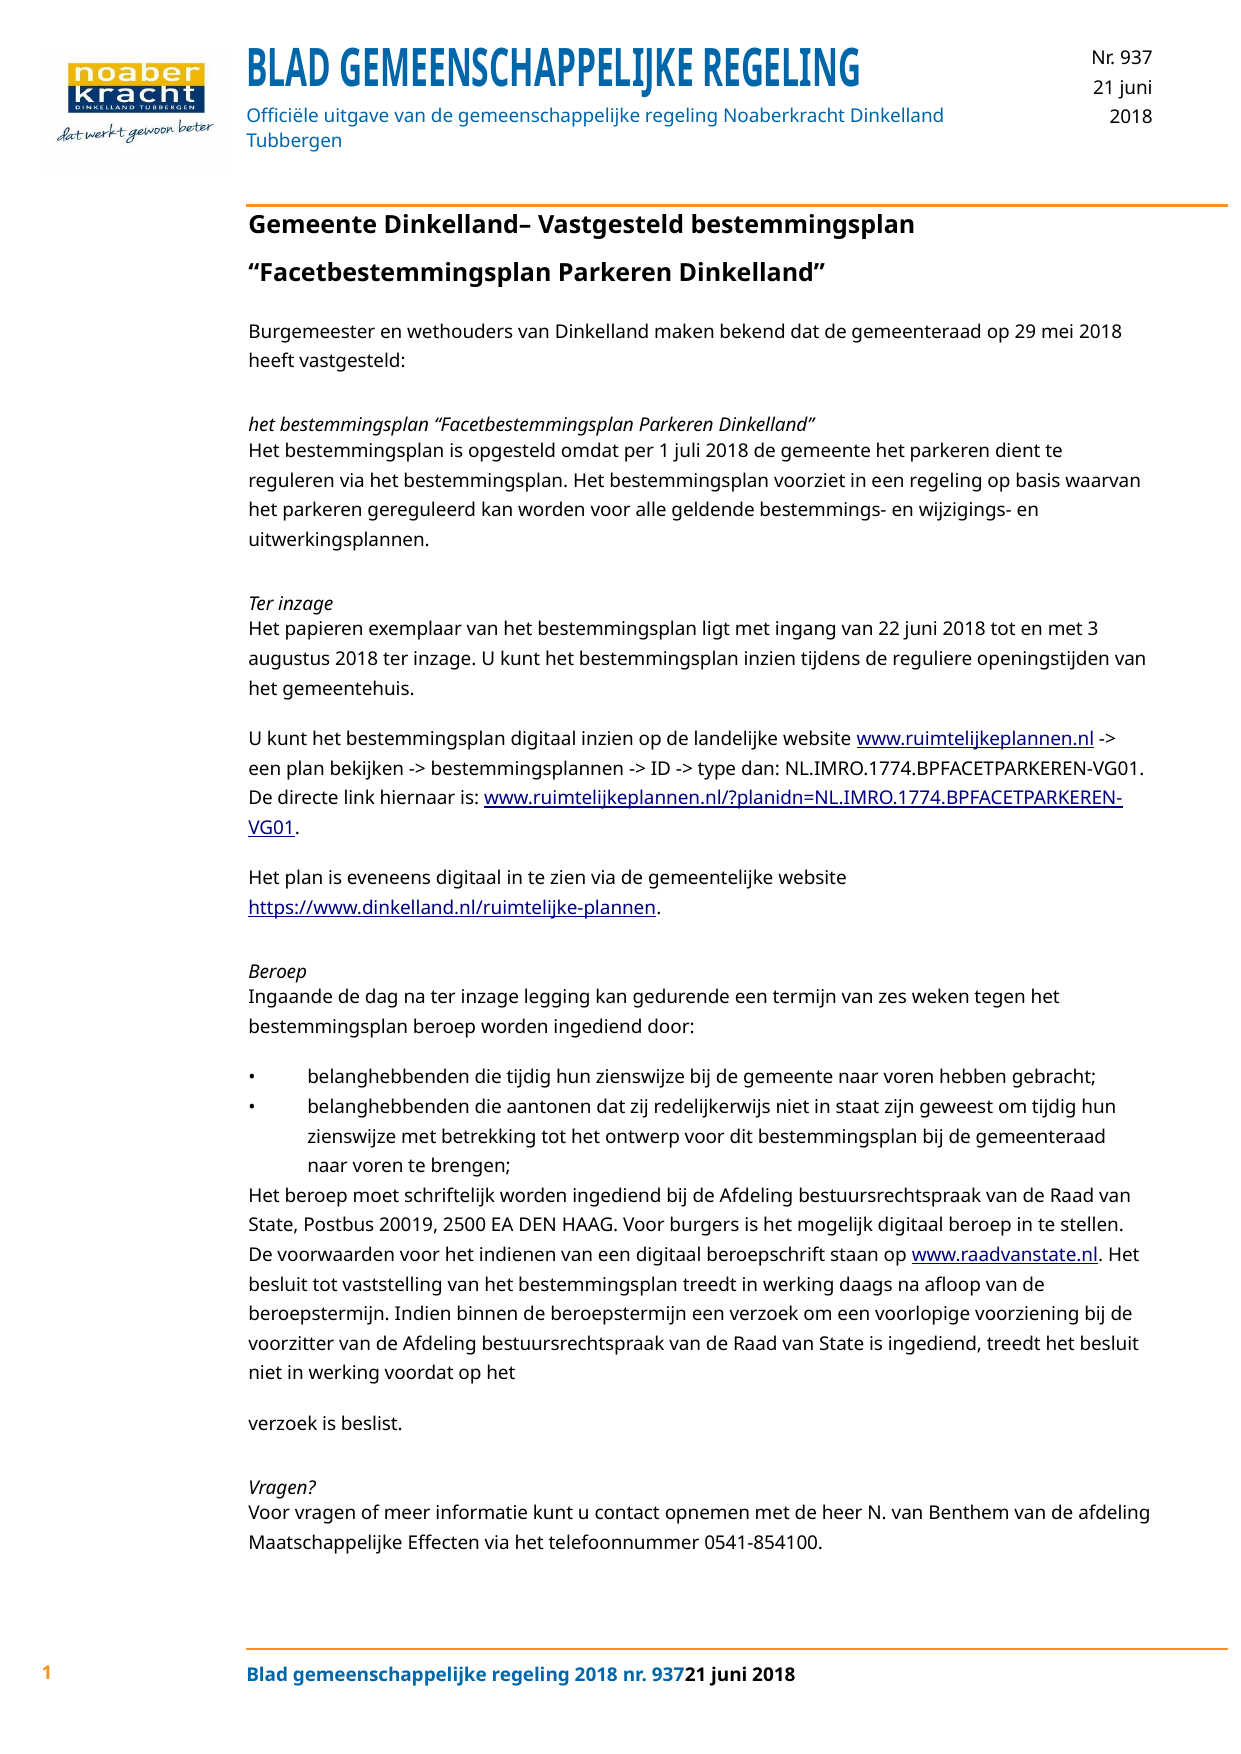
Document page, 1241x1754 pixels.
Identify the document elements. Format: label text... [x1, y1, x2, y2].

text Gemeente Dinkelland– Vastgesteld bestemmingsplan “Facetbestemmingsplan Parkeren Dinkelland” [248, 207, 1152, 288]
list belanghebbenden die tijdig hun zienswijze bij de gemeente naar voren hebben gebracht; [248, 1064, 1152, 1089]
text Vragen? [248, 1474, 1152, 1499]
text verzoek is beslist. [248, 1410, 1152, 1436]
text Het plan is eveneens digitaal in te zien via de gemeentelijke website https://www.dinkelland.nl/ruimtelijke-plannen. [248, 864, 1152, 920]
text Ter inzage [248, 590, 1152, 616]
text Het papieren exemplaar van het bestemmingsplan ligt met ingang van 22 juni 2018 tot en met 3 augustus 2018 ter inzage. U kunt het bestemmingsplan inzien tijdens de reguliere openingstijden van het gemeentehuis. [248, 616, 1152, 701]
picture [41, 47, 231, 172]
text het bestemmingsplan “Facetbestemmingsplan Parkeren Dinkelland” [248, 411, 1152, 437]
text Ingaande de dag na ter inzage legging kan gedurende een termijn van zes weken tegen het bestemmingsplan beroep worden ingediend door: [248, 984, 1152, 1039]
text Het bestemmingsplan is opgesteld omdat per 1 juli 2018 de gemeente het parkeren dient te reguleren via het bestemmingsplan. Het bestemmingsplan voorziet in een regeling op basis waarvan het parkeren gereguleerd kan worden voor alle geldende bestemmings- en wijzigings- en uitwerkingsplannen. [248, 437, 1152, 552]
text Het beroep moet schriftelijk worden ingediend bij de Afdeling bestuursrechtspraak van de Raad van State, Postbus 20019, 2500 EA DEN HAAG. Voor burgers is het mogelijk digitaal beroep in te stellen. De voorwaarden voor het indienen van een digitaal beroepschrift staan op www.raadvanstate.nl. Het besluit tot vaststelling van het bestemmingsplan treedt in werking daags na afloop van de beroepstermijn. Indien binnen de beroepstermijn een verzoek om een voorlopige voorziening bij de voorzitter van de Afdeling bestuursrechtspraak van de Raad van State is ingediend, treedt het besluit niet in werking voordat op het [248, 1182, 1152, 1385]
text Burgemeester en wethouders van Dinkelland maken bekend dat de gemeenteraad op 29 mei 2018 heeft vastgesteld: [248, 318, 1152, 373]
list belanghebbenden die aantonen dat zij redelijkerwijs niet in staat zijn geweest om tijdig hun zienswijze met betrekking tot het ontwerp voor dit bestemmingsplan bij de gemeenteraad naar voren te brengen; [248, 1093, 1152, 1178]
text Voor vragen of meer informatie kunt u contact opnemen met de heer N. van Benthem van de afdeling Maatschappelijke Effecten via het telefoonnummer 0541-854100. [248, 1499, 1152, 1555]
text U kunt het bestemmingsplan digitaal inzien op de landelijke website www.ruimtelijkeplannen.nl -> een plan bekijken -> bestemmingsplannen -> ID -> type dan: NL.IMRO.1774.BPFACETPARKEREN-VG01. De directe link hiernaar is: www.ruimtelijkeplannen.nl/?planidn=NL.IMRO.1774.BPFACETPARKEREN-VG01. [248, 725, 1152, 840]
text Beroep [248, 958, 1152, 984]
